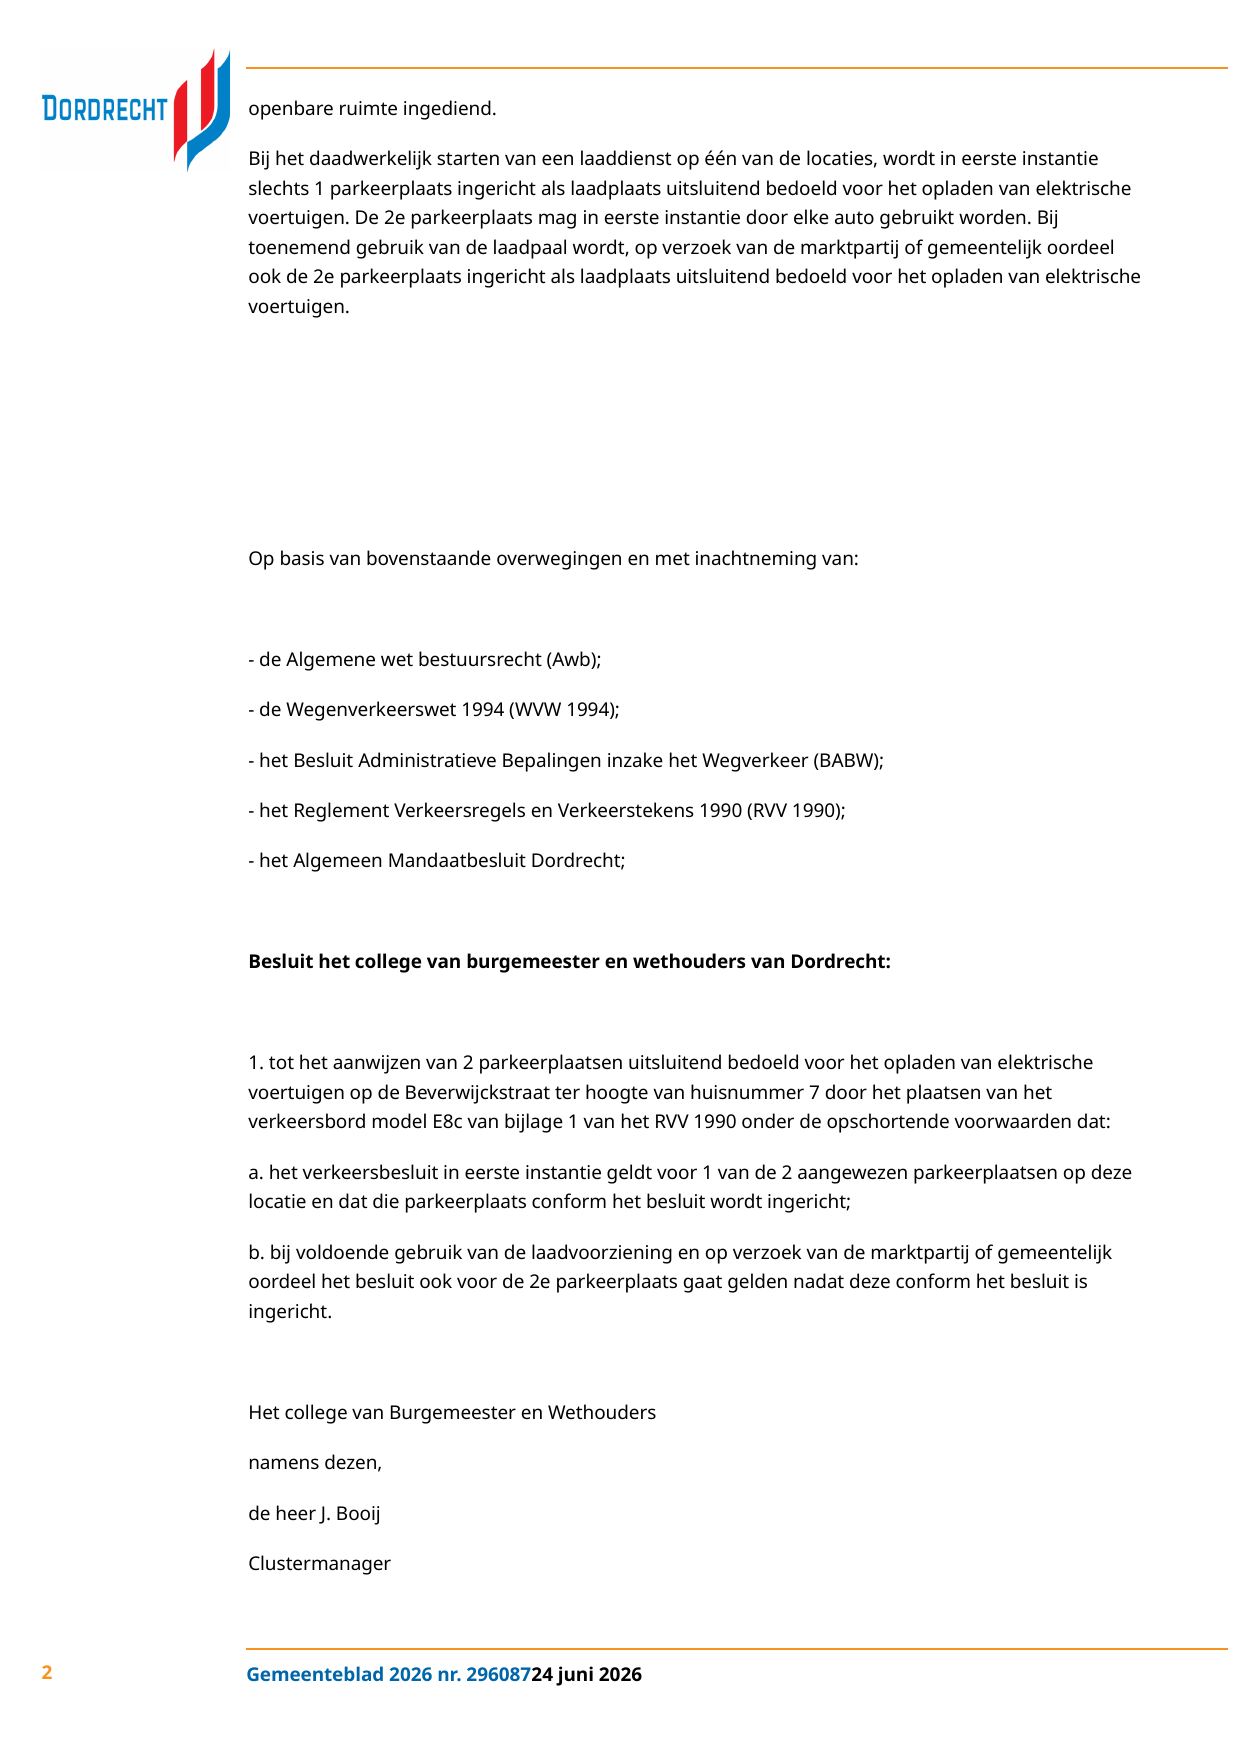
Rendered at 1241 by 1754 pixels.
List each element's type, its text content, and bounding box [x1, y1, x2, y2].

text - de Wegenverkeerswet 1994 (WVW 1994); [248, 696, 1152, 722]
text Bij het daadwerkelijk starten van een laaddienst op één van de locaties, wordt in eerste instantie slechts 1 parkeerplaats ingericht als laadplaats uitsluitend bedoeld voor het opladen van elektrische voertuigen. De 2e parkeerplaats mag in eerste instantie door elke auto gebruikt worden. Bij toenemend gebruik van de laadpaal wordt, op verzoek van de marktpartij of gemeentelijk oordeel ook de 2e parkeerplaats ingericht als laadplaats uitsluitend bedoeld voor het opladen van elektrische voertuigen. [248, 145, 1152, 319]
picture [41, 47, 231, 172]
text Het college van Burgemeester en Wethouders [248, 1399, 1152, 1425]
text 1. tot het aanwijzen van 2 parkeerplaatsen uitsluitend bedoeld voor het opladen van elektrische voertuigen op de Beverwijckstraat ter hoogte van huisnummer 7 door het plaatsen van het verkeersbord model E8c van bijlage 1 van het RVV 1990 onder de opschortende voorwaarden dat: [248, 1049, 1152, 1134]
text a. het verkeersbesluit in eerste instantie geldt voor 1 van de 2 aangewezen parkeerplaatsen op deze locatie en dat die parkeerplaats conform het besluit wordt ingericht; [248, 1159, 1152, 1214]
text Clustermanager [248, 1550, 1152, 1576]
text - de Algemene wet bestuursrecht (Awb); [248, 646, 1152, 672]
text b. bij voldoende gebruik van de laadvoorziening en op verzoek van de marktpartij of gemeentelijk oordeel het besluit ook voor de 2e parkeerplaats gaat gelden nadat deze conform het besluit is ingericht. [248, 1239, 1152, 1324]
text - het Besluit Administratieve Bepalingen inzake het Wegverkeer (BABW); [248, 747, 1152, 773]
text Op basis van bovenstaande overwegingen en met inachtneming van: [248, 545, 1152, 571]
text openbare ruimte ingediend. [248, 95, 1152, 121]
text - het Algemeen Mandaatbesluit Dordrecht; [248, 848, 1152, 873]
text - het Reglement Verkeersregels en Verkeerstekens 1990 (RVV 1990); [248, 797, 1152, 823]
text Besluit het college van burgemeester en wethouders van Dordrecht: [248, 948, 1152, 974]
text namens dezen, [248, 1449, 1152, 1475]
text de heer J. Booij [248, 1500, 1152, 1526]
